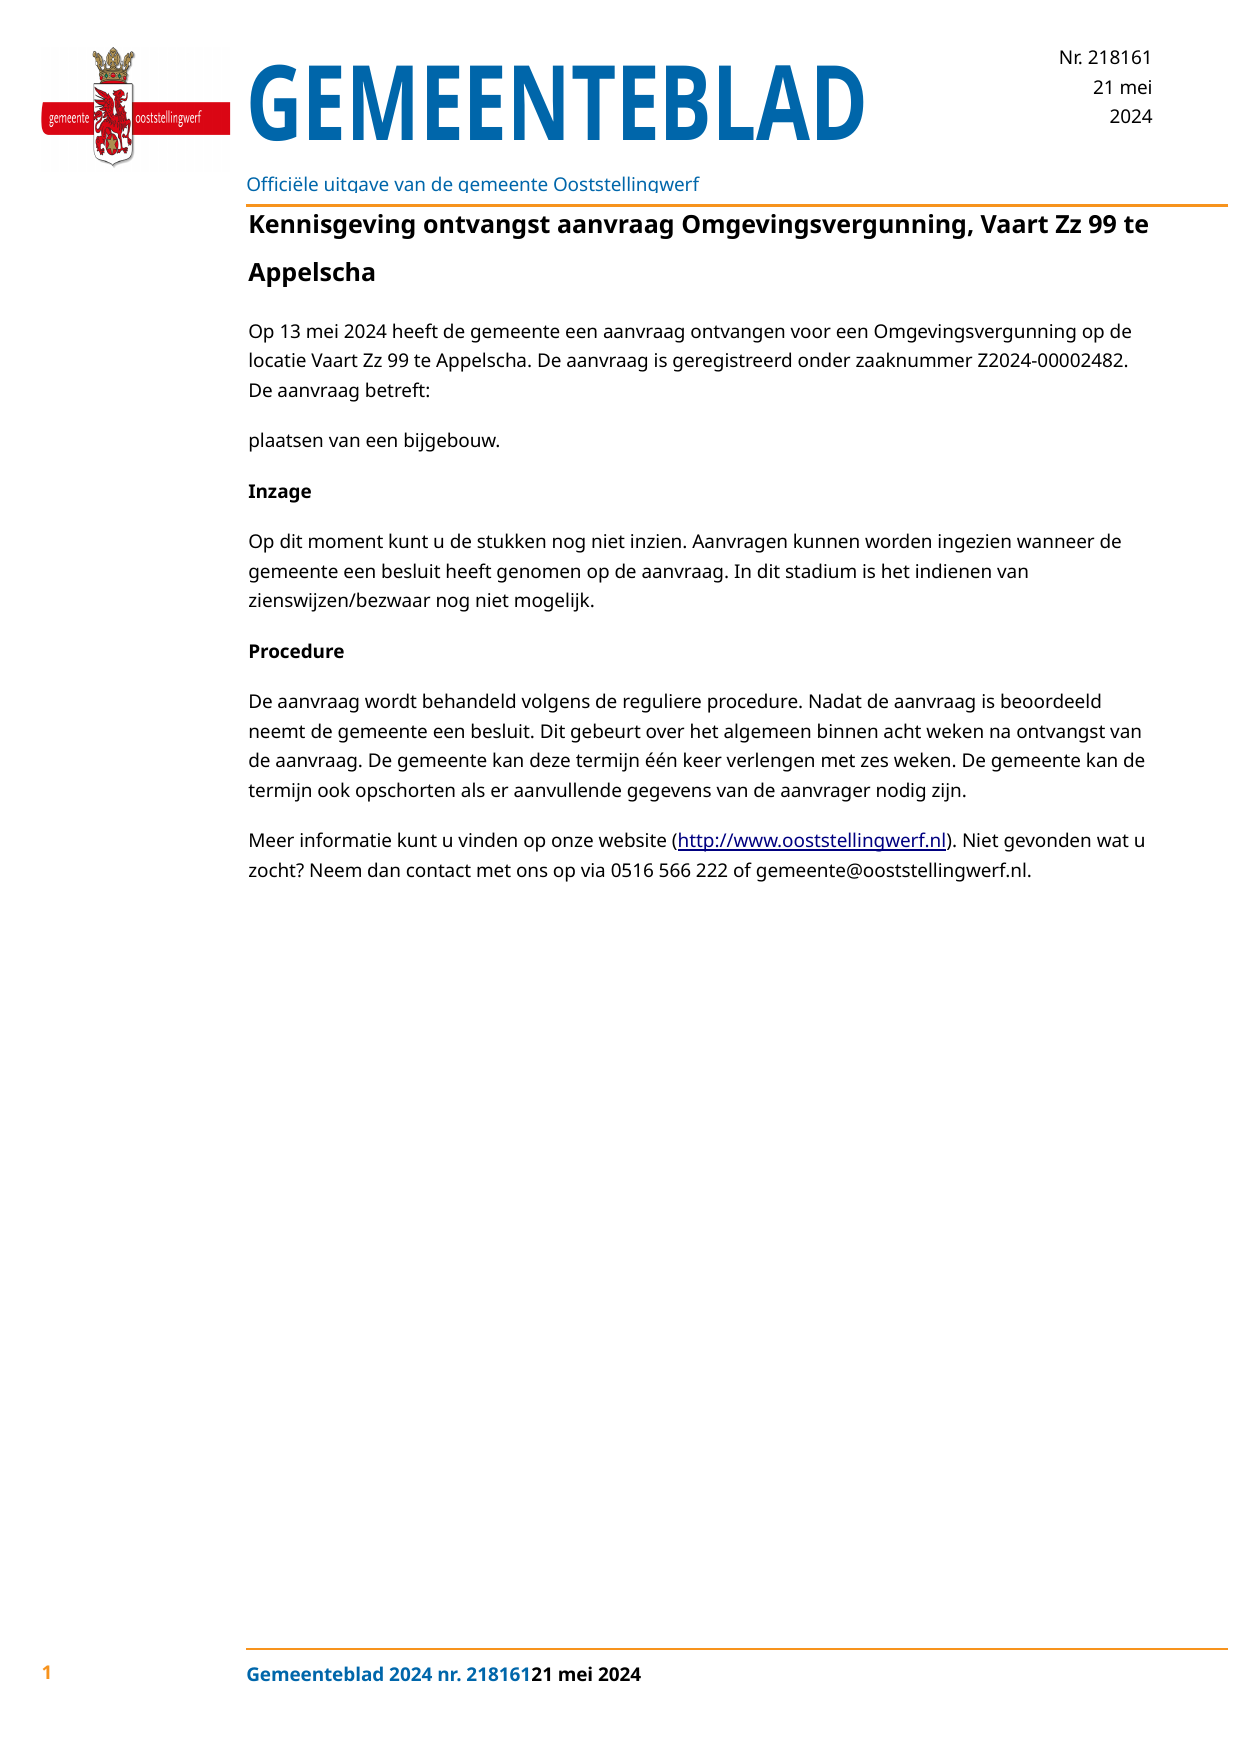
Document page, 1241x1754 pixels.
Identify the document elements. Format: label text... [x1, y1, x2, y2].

text Meer informatie kunt u vinden op onze website (http://www.ooststellingwerf.nl). Niet gevonden wat u zocht? Neem dan contact met ons op via 0516 566 222 of gemeente@ooststellingwerf.nl. [248, 827, 1152, 883]
text De aanvraag wordt behandeld volgens de reguliere procedure. Nadat de aanvraag is beoordeeld neemt de gemeente een besluit. Dit gebeurt over het algemeen binnen acht weken na ontvangst van de aanvraag. De gemeente kan deze termijn één keer verlengen met zes weken. De gemeente kan de termijn ook opschorten als er aanvullende gegevens van de aanvrager nodig zijn. [248, 688, 1152, 803]
text Kennisgeving ontvangst aanvraag Omgevingsvergunning, Vaart Zz 99 te Appelscha [248, 207, 1152, 288]
text plaatsen van een bijgebouw. [248, 427, 1152, 453]
picture [41, 47, 231, 172]
text Procedure [248, 638, 1152, 664]
text Op dit moment kunt u de stukken nog niet inzien. Aanvragen kunnen worden ingezien wanneer de gemeente een besluit heeft genomen op de aanvraag. In dit stadium is het indienen van zienswijzen/bezwaar nog niet mogelijk. [248, 528, 1152, 613]
text Op 13 mei 2024 heeft de gemeente een aanvraag ontvangen voor een Omgevingsvergunning op de locatie Vaart Zz 99 te Appelscha. De aanvraag is geregistreerd onder zaaknummer Z2024-00002482. De aanvraag betreft: [248, 318, 1152, 403]
text Inzage [248, 478, 1152, 504]
